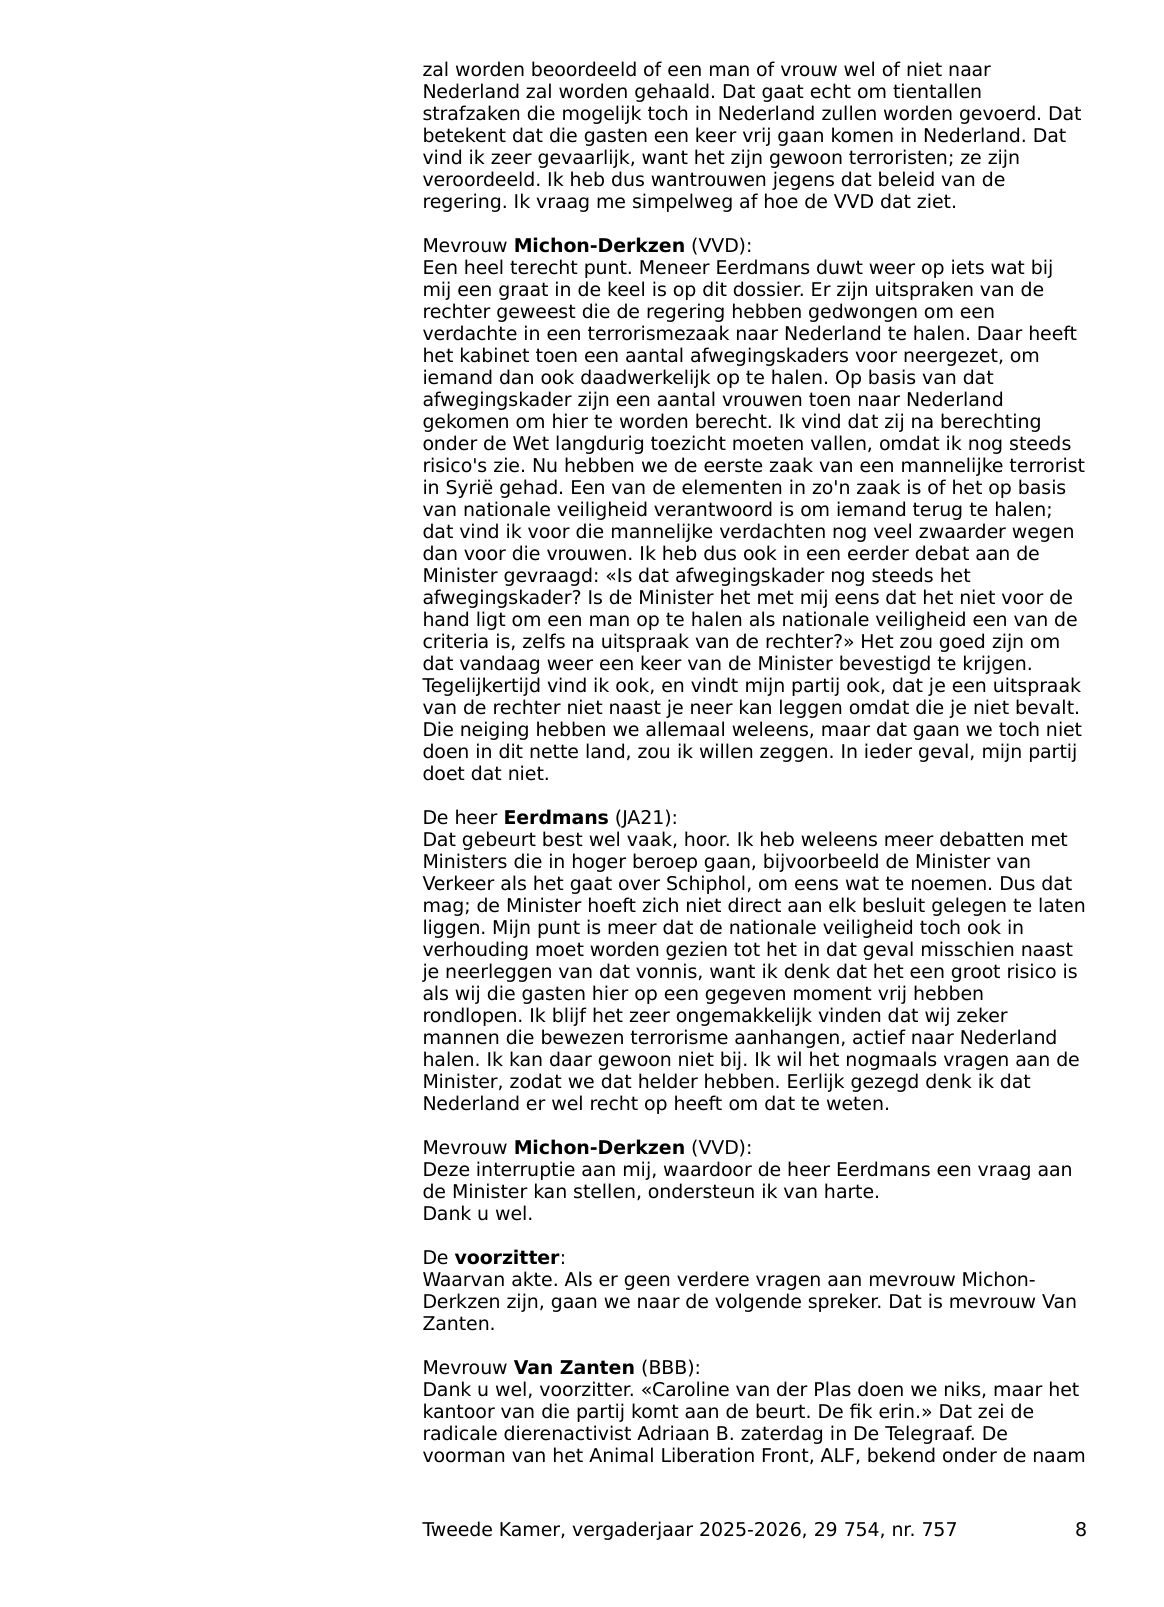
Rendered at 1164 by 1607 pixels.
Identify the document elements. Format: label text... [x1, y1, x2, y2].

text Dank u wel. [422, 1203, 1087, 1224]
text De heer Eerdmans (JA21): [422, 807, 1087, 829]
text Mevrouw Van Zanten (BBB): [422, 1357, 1087, 1379]
text Mevrouw Michon-Derkzen (VVD): [422, 235, 1087, 257]
text Tegelijkertijd vind ik ook, en vindt mijn partij ook, dat je een uitspraak van de rechter niet naast je neer kan leggen omdat die je niet bevalt. Die neiging hebben we allemaal weleens, maar dat gaan we toch niet doen in dit nette land, zou ik willen zeggen. In ieder geval, mijn partij doet dat niet. [422, 675, 1087, 784]
text zal worden beoordeeld of een man of vrouw wel of niet naar Nederland zal worden gehaald. Dat gaat echt om tientallen strafzaken die mogelijk toch in Nederland zullen worden gevoerd. Dat betekent dat die gasten een keer vrij gaan komen in Nederland. Dat vind ik zeer gevaarlijk, want het zijn gewoon terroristen; ze zijn veroordeeld. Ik heb dus wantrouwen jegens dat beleid van de regering. Ik vraag me simpelweg af hoe de VVD dat ziet. [422, 59, 1087, 213]
text De voorzitter: [422, 1247, 1087, 1269]
text Deze interruptie aan mij, waardoor de heer Eerdmans een vraag aan de Minister kan stellen, ondersteun ik van harte. [422, 1159, 1087, 1203]
text Waarvan akte. Als er geen verdere vragen aan mevrouw Michon-Derkzen zijn, gaan we naar de volgende spreker. Dat is mevrouw Van Zanten. [422, 1269, 1087, 1335]
text Dat gebeurt best wel vaak, hoor. Ik heb weleens meer debatten met Ministers die in hoger beroep gaan, bijvoorbeeld de Minister van Verkeer als het gaat over Schiphol, om eens wat te noemen. Dus dat mag; de Minister hoeft zich niet direct aan elk besluit gelegen te laten liggen. Mijn punt is meer dat de nationale veiligheid toch ook in verhouding moet worden gezien tot het in dat geval misschien naast je neerleggen van dat vonnis, want ik denk dat het een groot risico is als wij die gasten hier op een gegeven moment vrij hebben rondlopen. Ik blijf het zeer ongemakkelijk vinden dat wij zeker mannen die bewezen terrorisme aanhangen, actief naar Nederland halen. Ik kan daar gewoon niet bij. Ik wil het nogmaals vragen aan de Minister, zodat we dat helder hebben. Eerlijk gezegd denk ik dat Nederland er wel recht op heeft om dat te weten. [422, 829, 1087, 1114]
text Dank u wel, voorzitter. «Caroline van der Plas doen we niks, maar het kantoor van die partij komt aan de beurt. De fik erin.» Dat zei de radicale dierenactivist Adriaan B. zaterdag in De Telegraaf. De voorman van het Animal Liberation Front, ALF, bekend onder de naam [422, 1379, 1087, 1467]
text Mevrouw Michon-Derkzen (VVD): [422, 1137, 1087, 1159]
text Een heel terecht punt. Meneer Eerdmans duwt weer op iets wat bij mij een graat in de keel is op dit dossier. Er zijn uitspraken van de rechter geweest die de regering hebben gedwongen om een verdachte in een terrorismezaak naar Nederland te halen. Daar heeft het kabinet toen een aantal afwegingskaders voor neergezet, om iemand dan ook daadwerkelijk op te halen. Op basis van dat afwegingskader zijn een aantal vrouwen toen naar Nederland gekomen om hier te worden berecht. Ik vind dat zij na berechting onder de Wet langdurig toezicht moeten vallen, omdat ik nog steeds risico's zie. Nu hebben we de eerste zaak van een mannelijke terrorist in Syrië gehad. Een van de elementen in zo'n zaak is of het op basis van nationale veiligheid verantwoord is om iemand terug te halen; dat vind ik voor die mannelijke verdachten nog veel zwaarder wegen dan voor die vrouwen. Ik heb dus ook in een eerder debat aan de Minister gevraagd: «Is dat afwegingskader nog steeds het afwegingskader? Is de Minister het met mij eens dat het niet voor de hand ligt om een man op te halen als nationale veiligheid een van de criteria is, zelfs na uitspraak van de rechter?» Het zou goed zijn om dat vandaag weer een keer van de Minister bevestigd te krijgen. [422, 257, 1087, 675]
